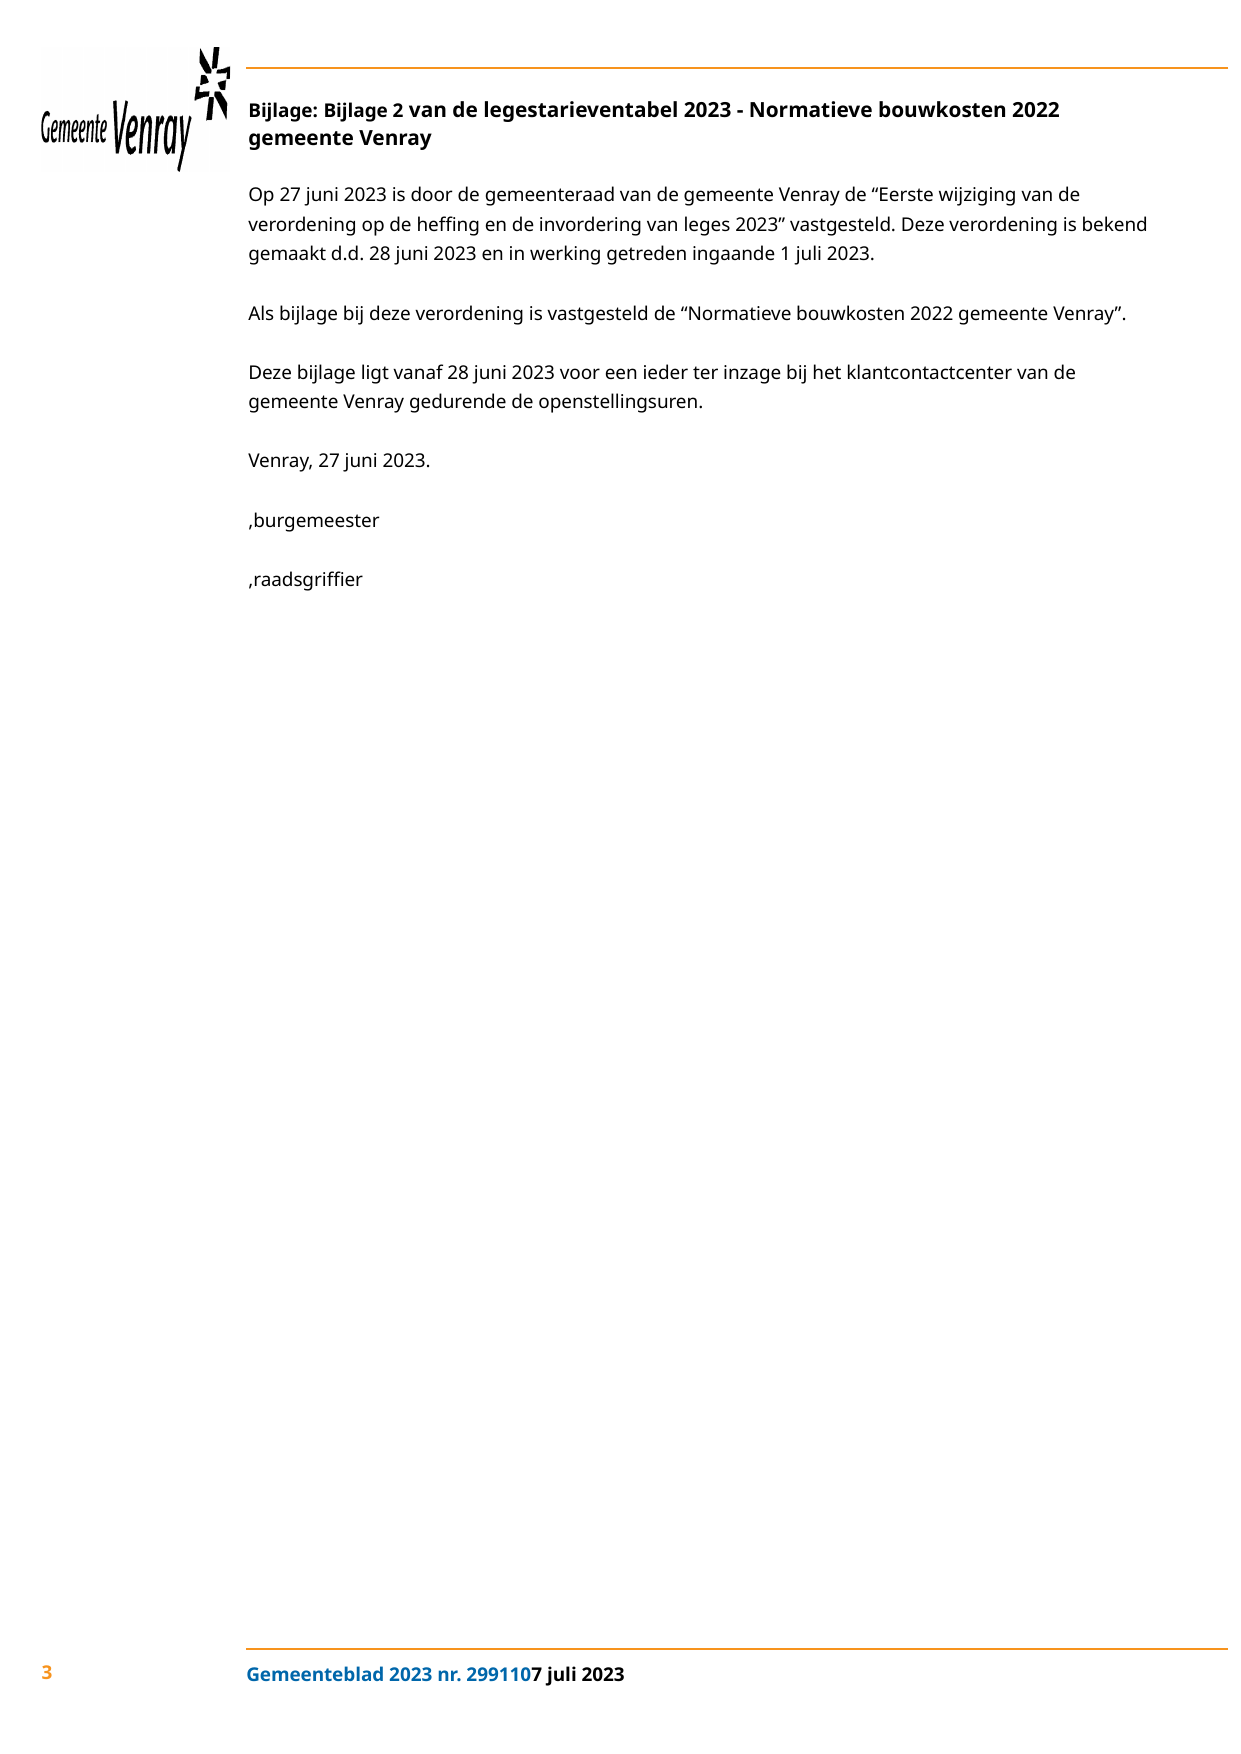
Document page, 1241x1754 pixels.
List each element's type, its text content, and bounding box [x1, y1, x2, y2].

text ,burgemeester [248, 507, 1152, 532]
text ,raadsgriffier [248, 566, 1152, 592]
text Op 27 juni 2023 is door de gemeenteraad van de gemeente Venray de “Eerste wijziging van de verordening op de heffing en de invordering van leges 2023” vastgesteld. Deze verordening is bekend gemaakt d.d. 28 juni 2023 en in werking getreden ingaande 1 juli 2023. [248, 181, 1152, 266]
text Venray, 27 juni 2023. [248, 448, 1152, 473]
text Deze bijlage ligt vanaf 28 juni 2023 voor een ieder ter inzage bij het klantcontactcenter van de gemeente Venray gedurende de openstellingsuren. [248, 359, 1152, 414]
text Bijlage: Bijlage 2 van de legestarieventabel 2023 - Normatieve bouwkosten 2022 gemeente Venray [248, 95, 1152, 152]
text Als bijlage bij deze verordening is vastgesteld de “Normatieve bouwkosten 2022 gemeente Venray”. [248, 300, 1152, 325]
picture [41, 47, 231, 172]
